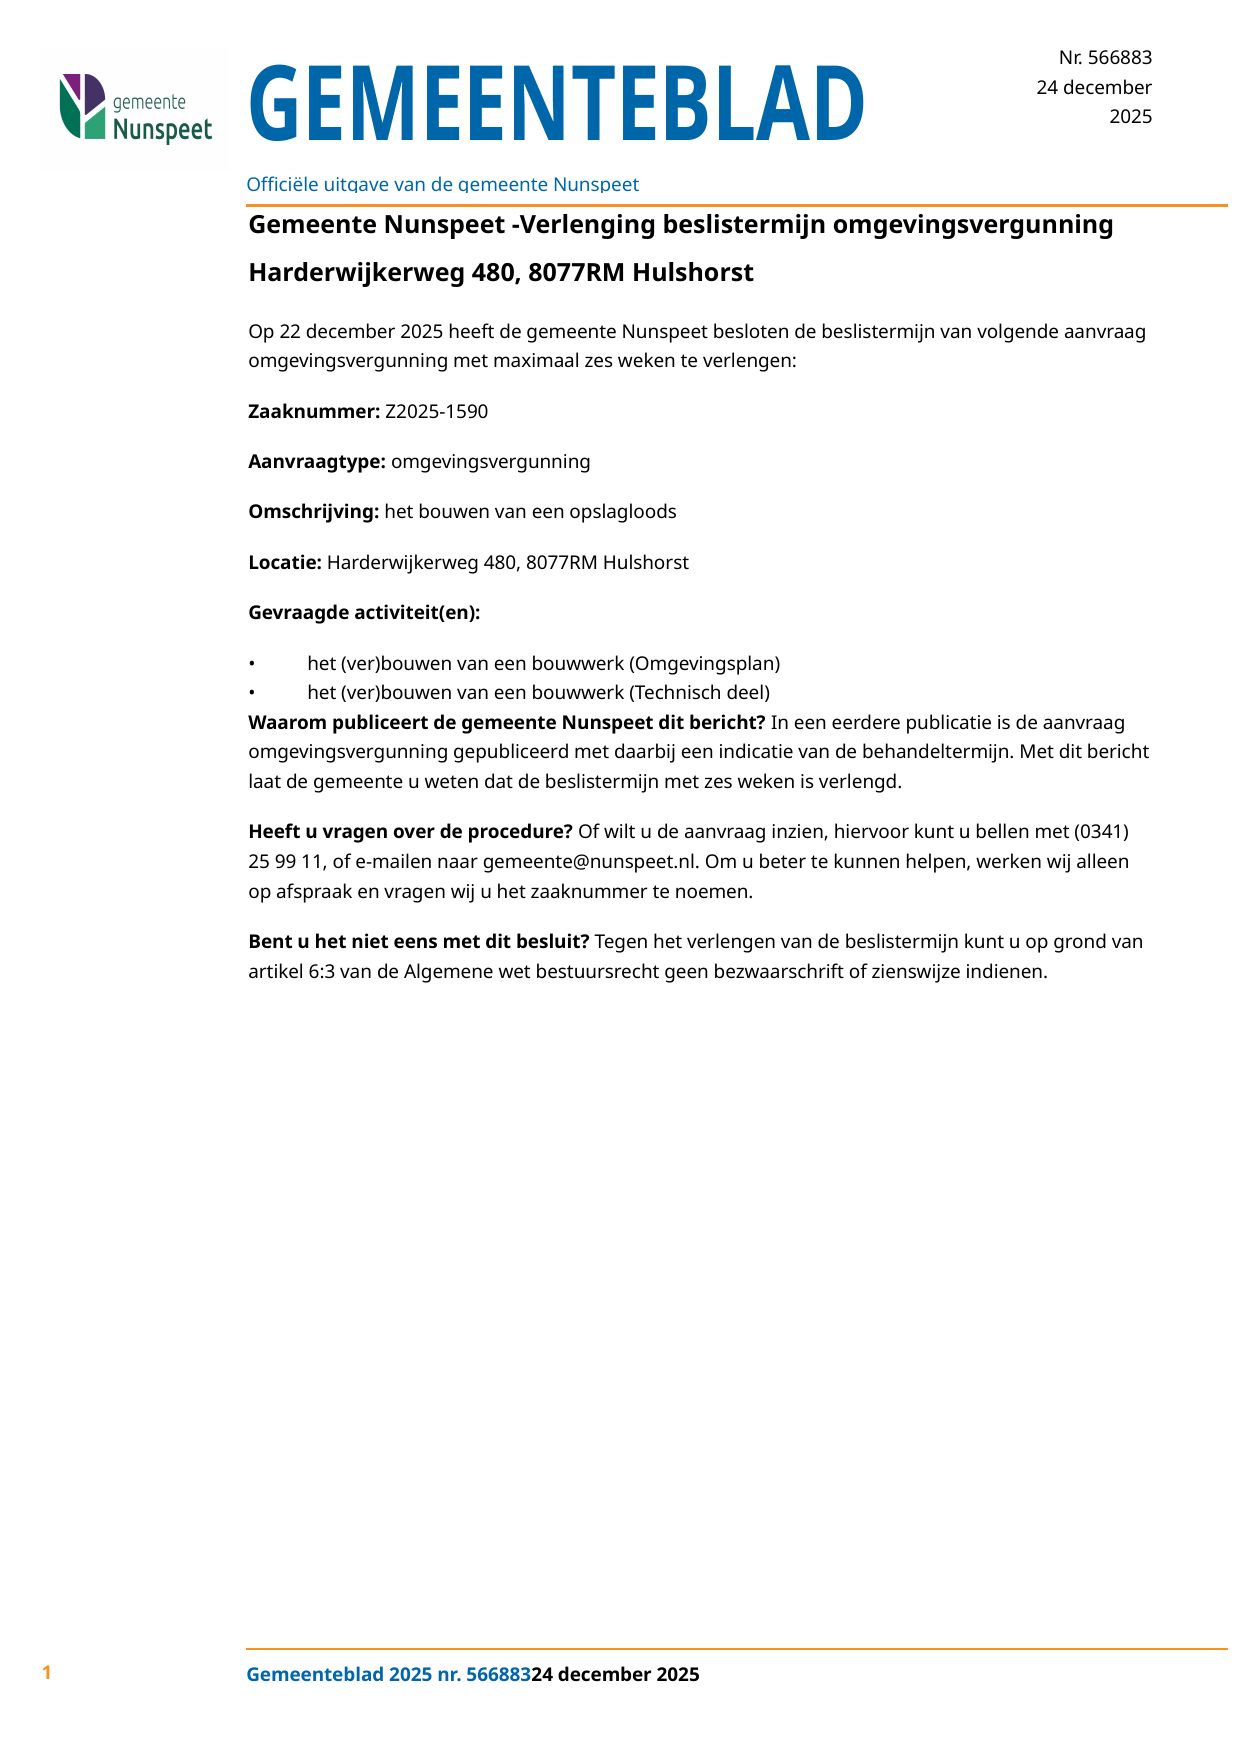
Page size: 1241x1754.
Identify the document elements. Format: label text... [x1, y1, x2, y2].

text Gevraagde activiteit(en): [248, 599, 1152, 625]
text Zaaknummer: Z2025-1590 [248, 398, 1152, 424]
picture [41, 47, 231, 172]
text Waarom publiceert de gemeente Nunspeet dit bericht? In een eerdere publicatie is de aanvraag omgevingsvergunning gepubliceerd met daarbij een indicatie van de behandeltermijn. Met dit bericht laat de gemeente u weten dat de beslistermijn met zes weken is verlengd. [248, 709, 1152, 794]
text Bent u het niet eens met dit besluit? Tegen het verlengen van de beslistermijn kunt u op grond van artikel 6:3 van de Algemene wet bestuursrecht geen bezwaarschrift of zienswijze indienen. [248, 928, 1152, 984]
text Omschrijving: het bouwen van een opslagloods [248, 499, 1152, 524]
list het (ver)bouwen van een bouwwerk (Omgevingsplan) [248, 650, 1152, 676]
text Aanvraagtype: omgevingsvergunning [248, 448, 1152, 474]
text Locatie: Harderwijkerweg 480, 8077RM Hulshorst [248, 549, 1152, 575]
text Heeft u vragen over de procedure? Of wilt u de aanvraag inzien, hiervoor kunt u bellen met (0341) 25 99 11, of e-mailen naar gemeente@nunspeet.nl. Om u beter te kunnen helpen, werken wij alleen op afspraak en vragen wij u het zaaknummer te noemen. [248, 819, 1152, 904]
text Op 22 december 2025 heeft de gemeente Nunspeet besloten de beslistermijn van volgende aanvraag omgevingsvergunning met maximaal zes weken te verlengen: [248, 318, 1152, 373]
text Gemeente Nunspeet -Verlenging beslistermijn omgevingsvergunning Harderwijkerweg 480, 8077RM Hulshorst [248, 207, 1152, 288]
list het (ver)bouwen van een bouwwerk (Technisch deel) [248, 679, 1152, 705]
